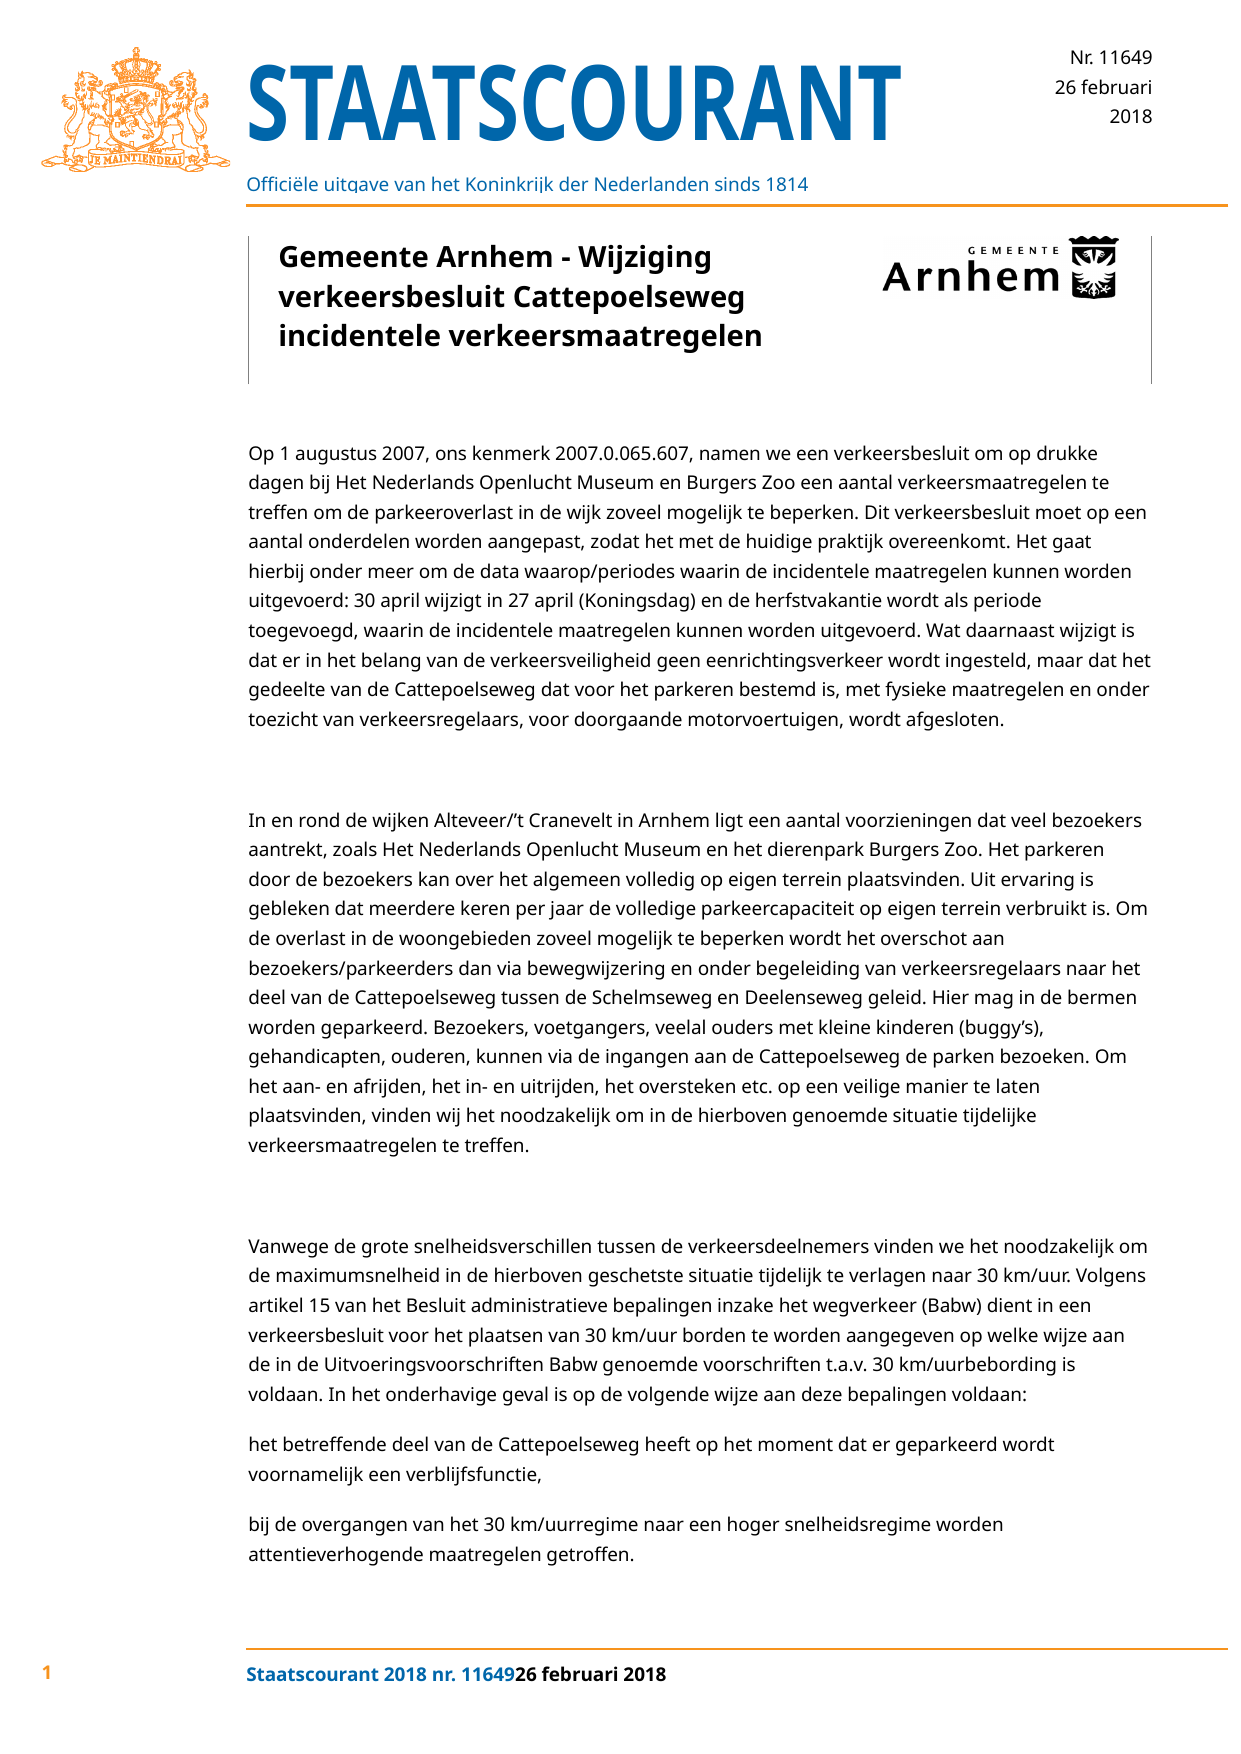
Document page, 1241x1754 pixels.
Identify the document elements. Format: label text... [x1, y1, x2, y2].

text Vanwege de grote snelheidsverschillen tussen de verkeersdeelnemers vinden we het noodzakelijk om de maximumsnelheid in de hierboven geschetste situatie tijdelijk te verlagen naar 30 km/uur. Volgens artikel 15 van het Besluit administratieve bepalingen inzake het wegverkeer (Babw) dient in een verkeersbesluit voor het plaatsen van 30 km/uur borden te worden aangegeven op welke wijze aan de in de Uitvoeringsvoorschriften Babw genoemde voorschriften t.a.v. 30 km/uurbebording is voldaan. In het onderhavige geval is op de volgende wijze aan deze bepalingen voldaan: [248, 1233, 1152, 1407]
text het betreffende deel van de Cattepoelseweg heeft op het moment dat er geparkeerd wordt voornamelijk een verblijfsfunctie, [248, 1431, 1152, 1487]
text In en rond de wijken Alteveer/’t Cranevelt in Arnhem ligt een aantal voorzieningen dat veel bezoekers aantrekt, zoals Het Nederlands Openlucht Museum en het dierenpark Burgers Zoo. Het parkeren door de bezoekers kan over het algemeen volledig op eigen terrein plaatsvinden. Uit ervaring is gebleken dat meerdere keren per jaar de volledige parkeercapaciteit op eigen terrein verbruikt is. Om de overlast in de woongebieden zoveel mogelijk te beperken wordt het overschot aan bezoekers/parkeerders dan via bewegwijzering en onder begeleiding van verkeersregelaars naar het deel van de Cattepoelseweg tussen de Schelmseweg en Deelenseweg geleid. Hier mag in de bermen worden geparkeerd. Bezoekers, voetgangers, veelal ouders met kleine kinderen (buggy’s), gehandicapten, ouderen, kunnen via de ingangen aan de Cattepoelseweg de parken bezoeken. Om het aan- en afrijden, het in- en uitrijden, het oversteken etc. op een veilige manier te laten plaatsvinden, vinden wij het noodzakelijk om in de hierboven genoemde situatie tijdelijke verkeersmaatregelen te treffen. [248, 807, 1152, 1158]
table_header [850, 236, 1151, 384]
table_header Gemeente Arnhem - Wijziging verkeersbesluit Cattepoelseweg incidentele verkeersmaatregelen [249, 236, 850, 384]
picture [41, 47, 231, 172]
picture [882, 236, 1119, 299]
text Op 1 augustus 2007, ons kenmerk 2007.0.065.607, namen we een verkeersbesluit om op drukke dagen bij Het Nederlands Openlucht Museum en Burgers Zoo een aantal verkeersmaatregelen te treffen om de parkeeroverlast in de wijk zoveel mogelijk te beperken. Dit verkeersbesluit moet op een aantal onderdelen worden aangepast, zodat het met de huidige praktijk overeenkomt. Het gaat hierbij onder meer om de data waarop/periodes waarin de incidentele maatregelen kunnen worden uitgevoerd: 30 april wijzigt in 27 april (Koningsdag) en de herfstvakantie wordt als periode toegevoegd, waarin de incidentele maatregelen kunnen worden uitgevoerd. Wat daarnaast wijzigt is dat er in het belang van de verkeersveiligheid geen eenrichtingsverkeer wordt ingesteld, maar dat het gedeelte van de Cattepoelseweg dat voor het parkeren bestemd is, met fysieke maatregelen en onder toezicht van verkeersregelaars, voor doorgaande motorvoertuigen, wordt afgesloten. [248, 440, 1152, 732]
text bij de overgangen van het 30 km/uurregime naar een hoger snelheidsregime worden attentieverhogende maatregelen getroffen. [248, 1511, 1152, 1567]
